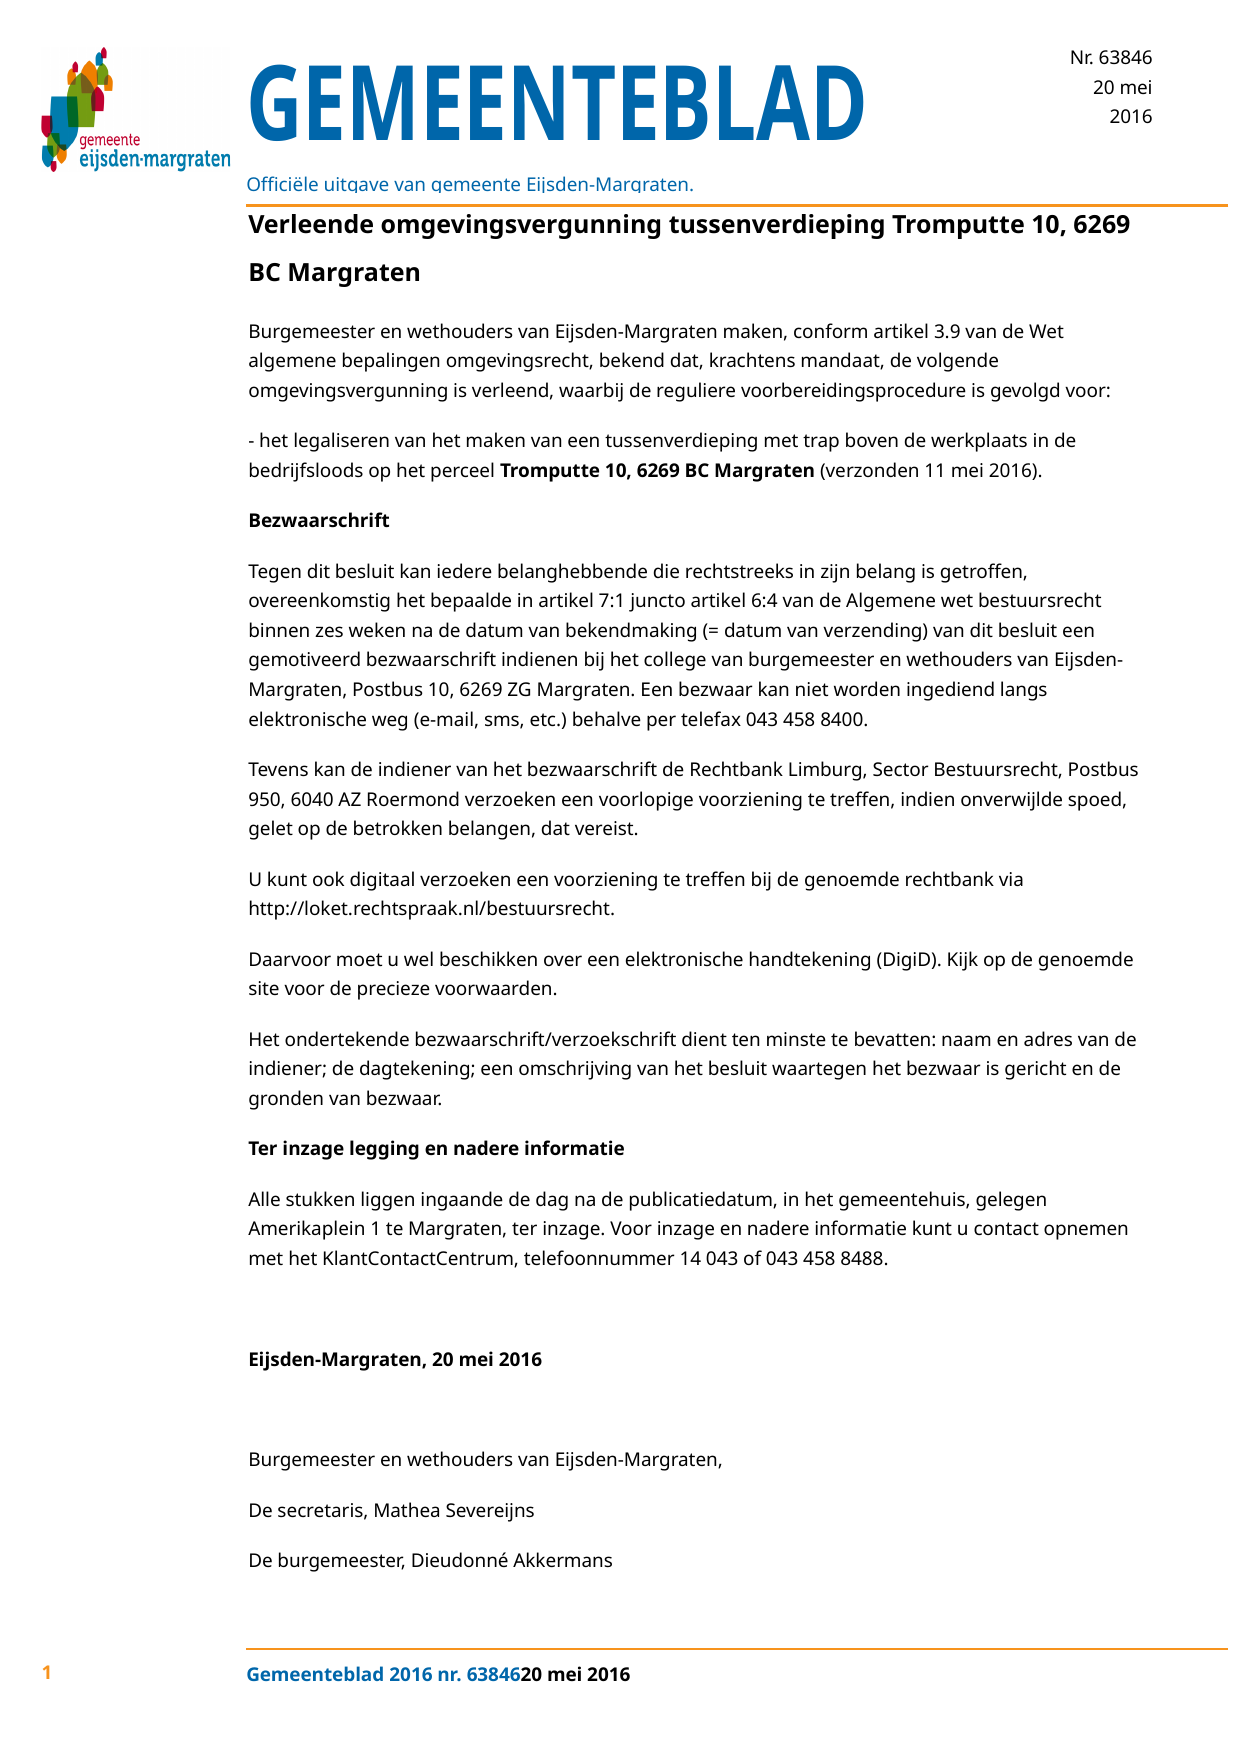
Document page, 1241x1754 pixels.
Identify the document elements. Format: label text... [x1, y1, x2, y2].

text Daarvoor moet u wel beschikken over een elektronische handtekening (DigiD). Kijk op de genoemde site voor de precieze voorwaarden. [248, 946, 1152, 1001]
text Alle stukken liggen ingaande de dag na de publicatiedatum, in het gemeentehuis, gelegen Amerikaplein 1 te Margraten, ter inzage. Voor inzage en nadere informatie kunt u contact opnemen met het KlantContactCentrum, telefoonnummer 14 043 of 043 458 8488. [248, 1186, 1152, 1271]
text Tevens kan de indiener van het bezwaarschrift de Rechtbank Limburg, Sector Bestuursrecht, Postbus 950, 6040 AZ Roermond verzoeken een voorlopige voorziening te treffen, indien onverwijlde spoed, gelet op de betrokken belangen, dat vereist. [248, 756, 1152, 841]
text Het ondertekende bezwaarschrift/verzoekschrift dient ten minste te bevatten: naam en adres van de indiener; de dagtekening; een omschrijving van het besluit waartegen het bezwaar is gericht en de gronden van bezwaar. [248, 1026, 1152, 1111]
text Tegen dit besluit kan iedere belanghebbende die rechtstreeks in zijn belang is getroffen, overeenkomstig het bepaalde in artikel 7:1 juncto artikel 6:4 van de Algemene wet bestuursrecht binnen zes weken na de datum van bekendmaking (= datum van verzending) van dit besluit een gemotiveerd bezwaarschrift indienen bij het college van burgemeester en wethouders van Eijsden-Margraten, Postbus 10, 6269 ZG Margraten. Een bezwaar kan niet worden ingediend langs elektronische weg (e-mail, sms, etc.) behalve per telefax 043 458 8400. [248, 558, 1152, 732]
text U kunt ook digitaal verzoeken een voorziening te treffen bij de genoemde rechtbank via http://loket.rechtspraak.nl/bestuursrecht. [248, 866, 1152, 921]
text - het legaliseren van het maken van een tussenverdieping met trap boven de werkplaats in de bedrijfsloods op het perceel Tromputte 10, 6269 BC Margraten (verzonden 11 mei 2016). [248, 427, 1152, 483]
picture [41, 47, 231, 172]
text Eijsden-Margraten, 20 mei 2016 [248, 1346, 1152, 1372]
text Verleende omgevingsvergunning tussenverdieping Tromputte 10, 6269 BC Margraten [248, 207, 1152, 288]
text De secretaris, Mathea Severeijns [248, 1497, 1152, 1523]
text De burgemeester, Dieudonné Akkermans [248, 1547, 1152, 1573]
text Burgemeester en wethouders van Eijsden-Margraten maken, conform artikel 3.9 van de Wet algemene bepalingen omgevingsrecht, bekend dat, krachtens mandaat, de volgende omgevingsvergunning is verleend, waarbij de reguliere voorbereidingsprocedure is gevolgd voor: [248, 318, 1152, 403]
text Bezwaarschrift [248, 507, 1152, 533]
text Ter inzage legging en nadere informatie [248, 1135, 1152, 1161]
text Burgemeester en wethouders van Eijsden-Margraten, [248, 1447, 1152, 1472]
